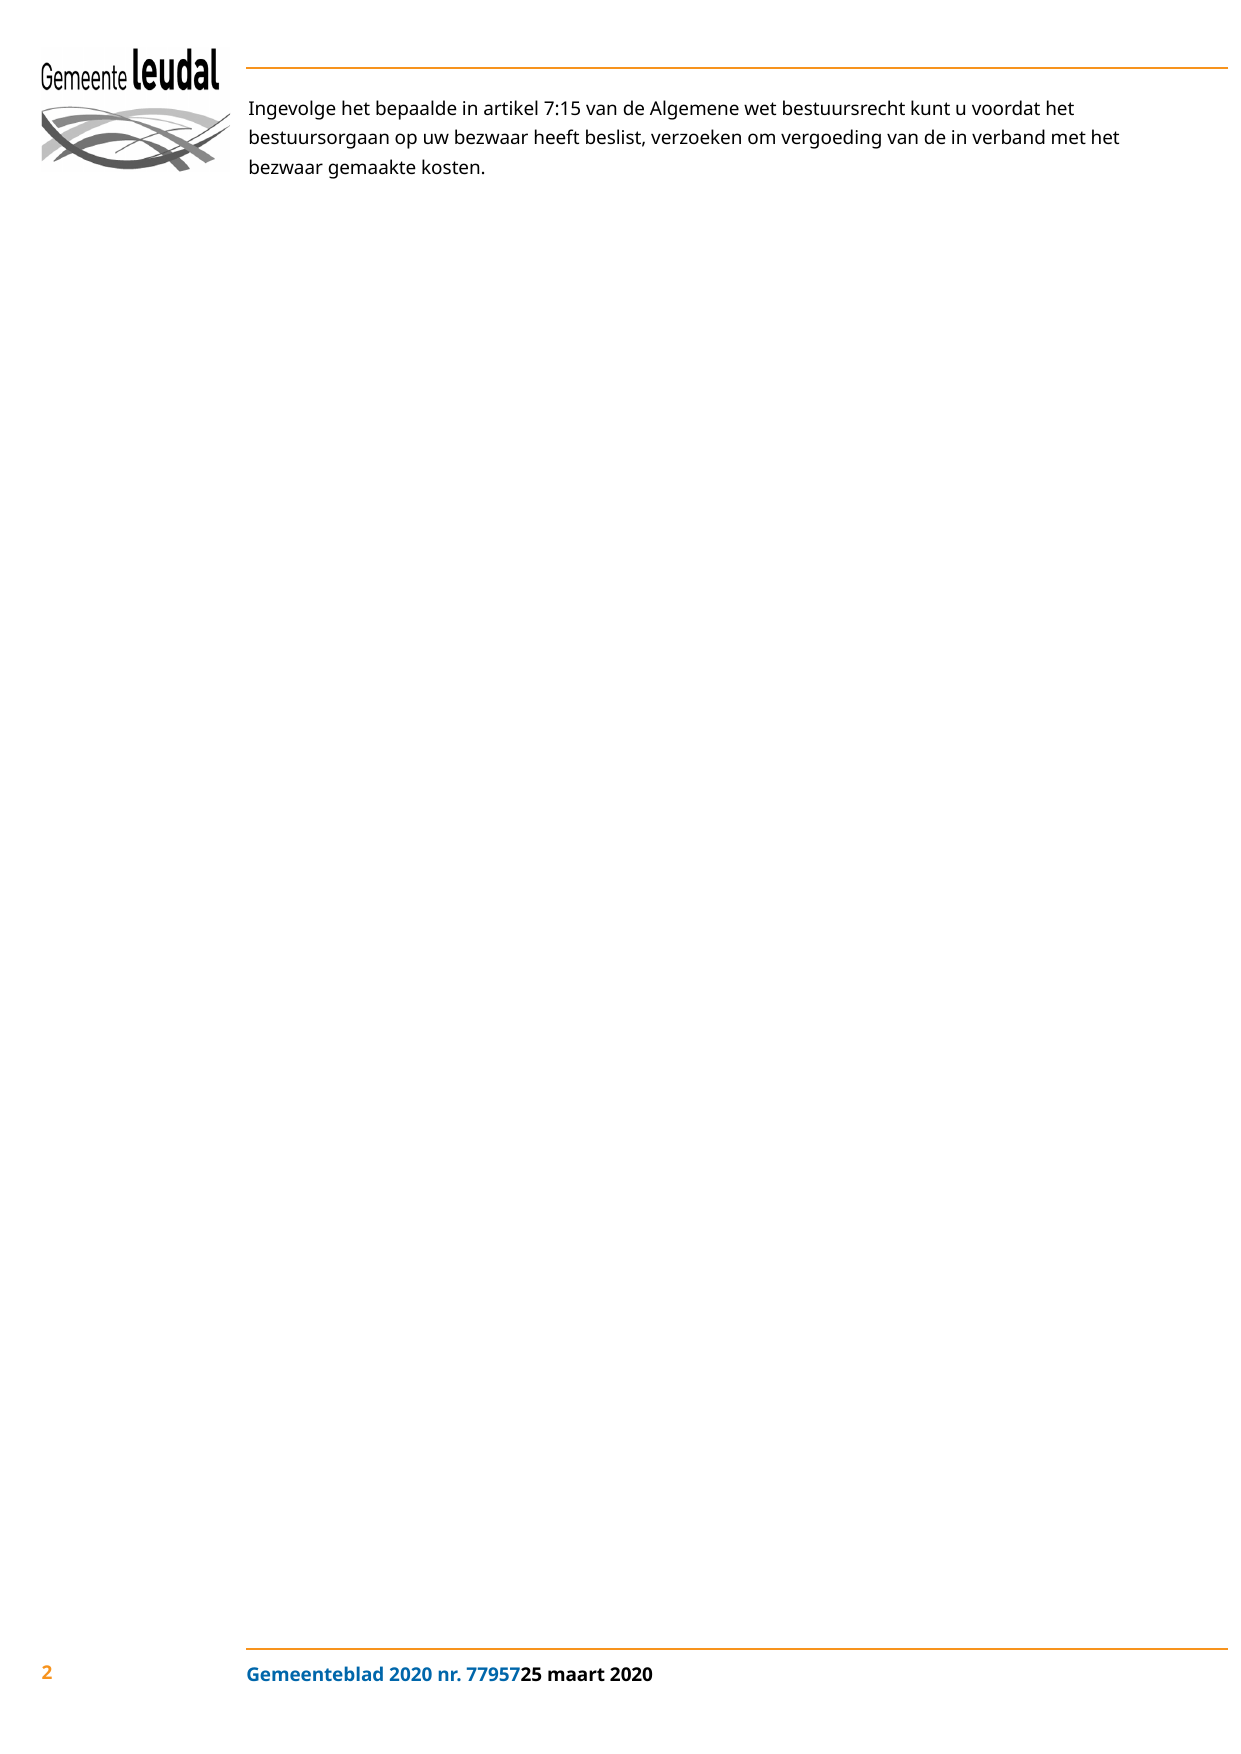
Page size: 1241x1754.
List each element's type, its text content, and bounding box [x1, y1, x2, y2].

picture [41, 47, 231, 172]
text Ingevolge het bepaalde in artikel 7:15 van de Algemene wet bestuursrecht kunt u voordat het bestuursorgaan op uw bezwaar heeft beslist, verzoeken om vergoeding van de in verband met het bezwaar gemaakte kosten. [248, 95, 1152, 180]
